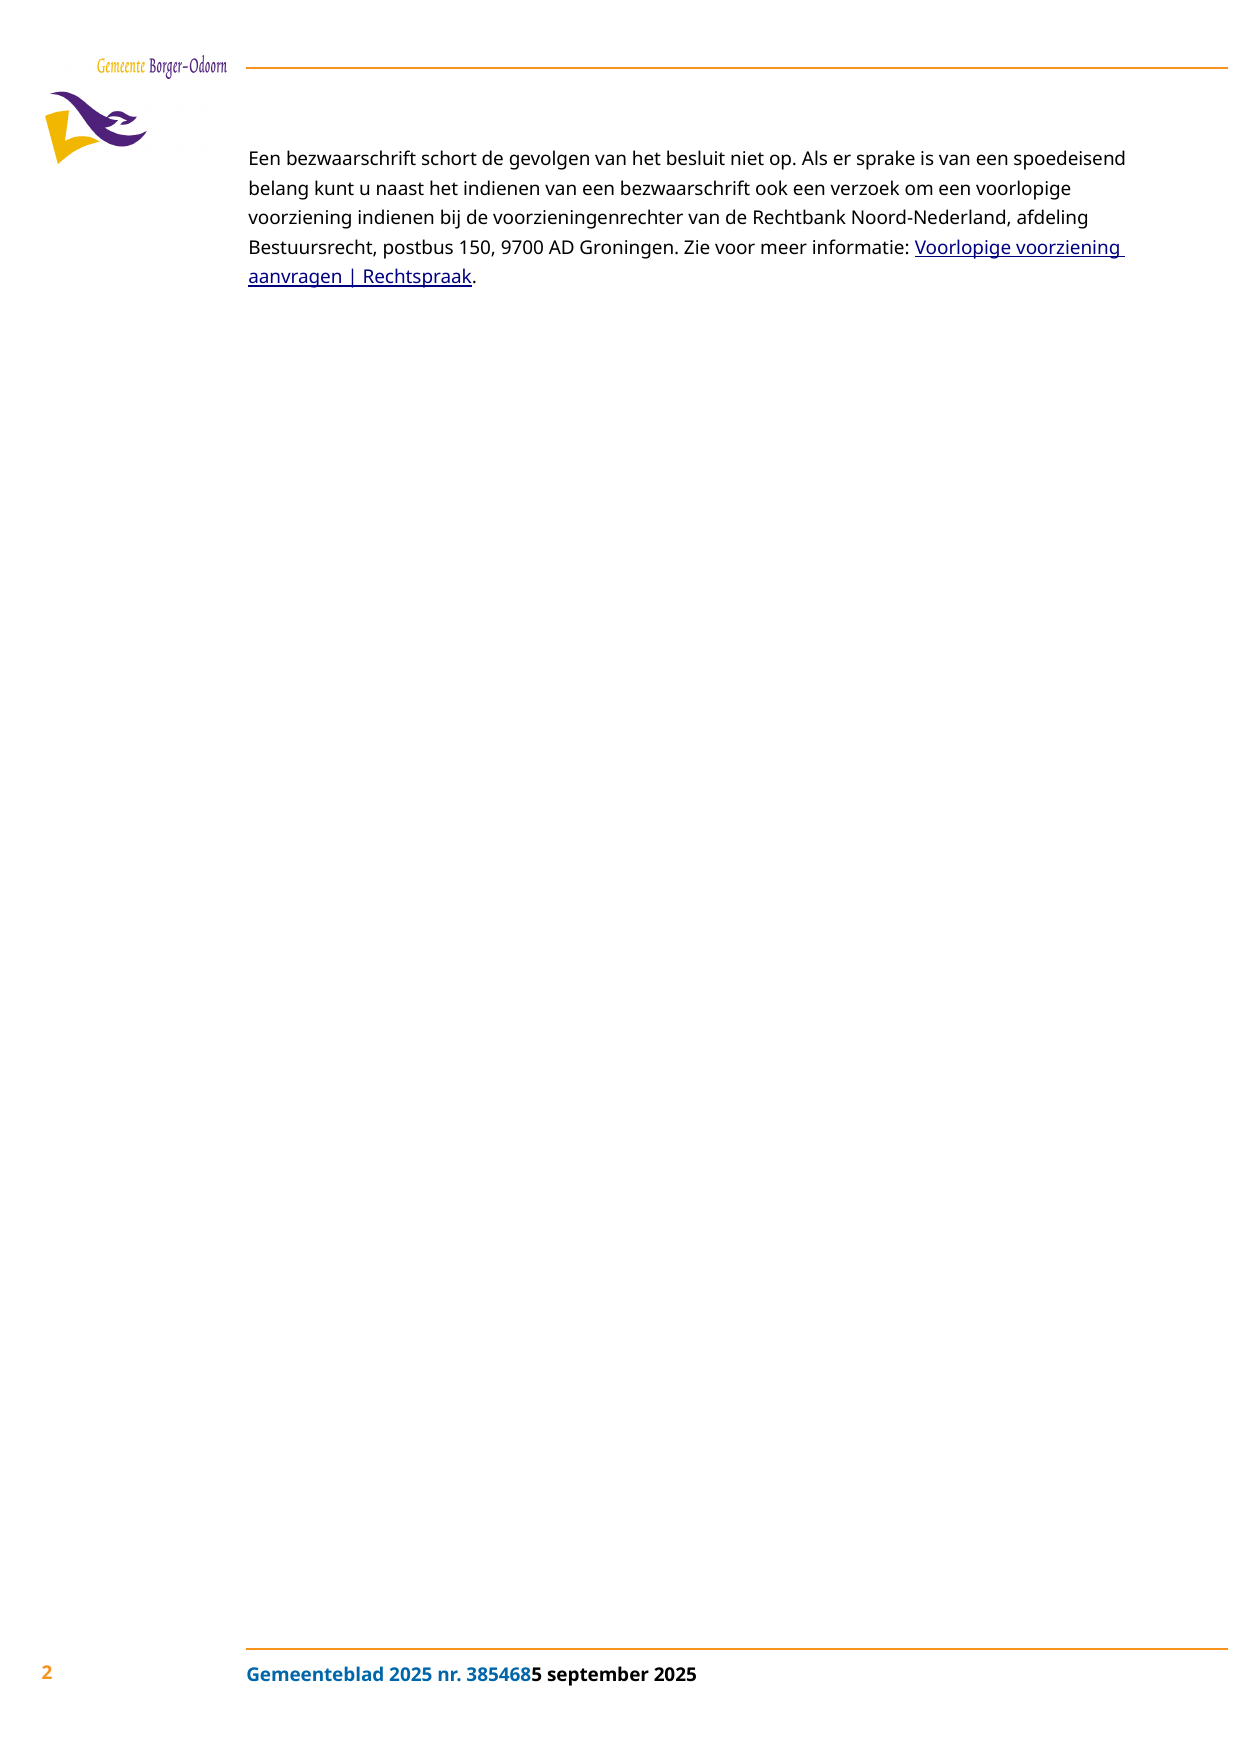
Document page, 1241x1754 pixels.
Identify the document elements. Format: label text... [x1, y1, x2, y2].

text Een bezwaarschrift schort de gevolgen van het besluit niet op. Als er sprake is van een spoedeisend belang kunt u naast het indienen van een bezwaarschrift ook een verzoek om een voorlopige voorziening indienen bij de voorzieningenrechter van de Rechtbank Noord-Nederland, afdeling Bestuursrecht, postbus 150, 9700 AD Groningen. Zie voor meer informatie: Voorlopige voorziening aanvragen | Rechtspraak. [248, 145, 1152, 289]
picture [41, 47, 231, 172]
